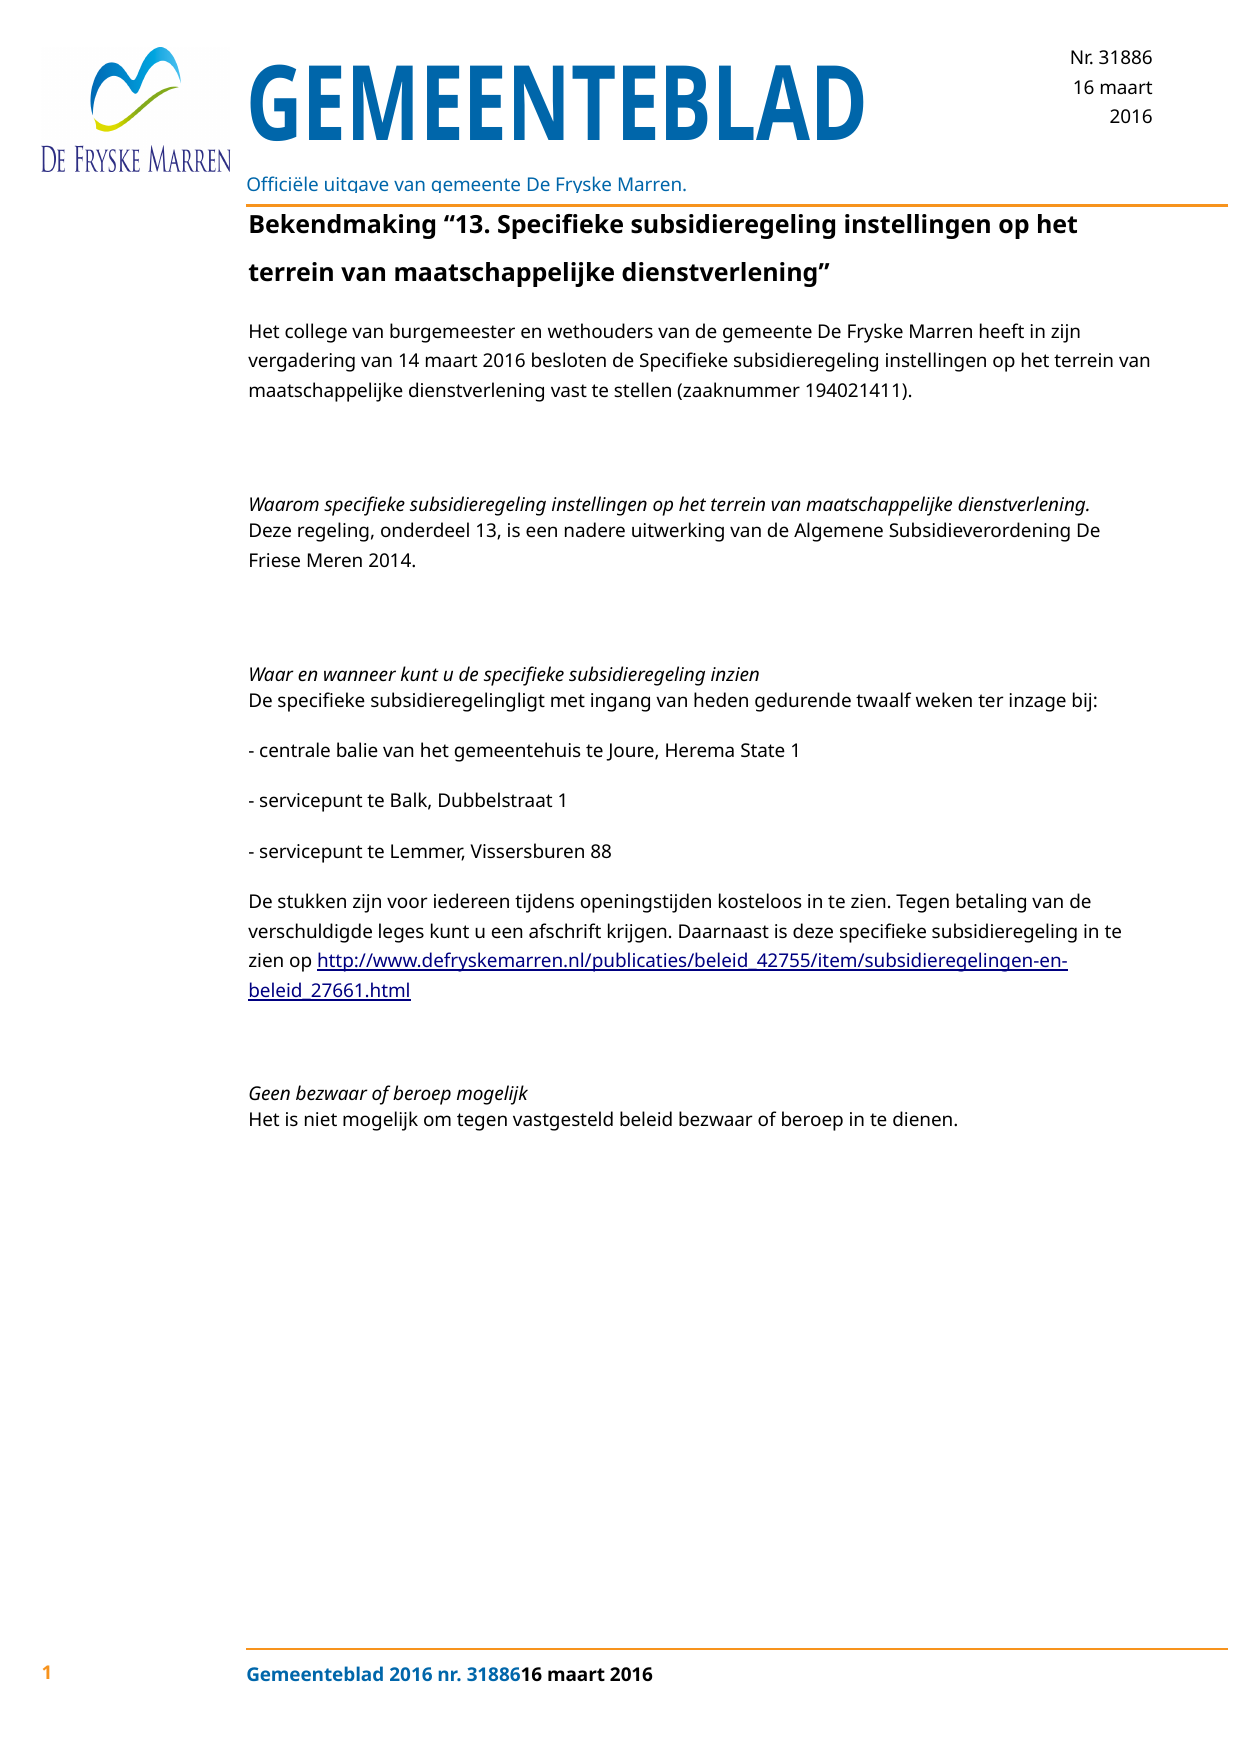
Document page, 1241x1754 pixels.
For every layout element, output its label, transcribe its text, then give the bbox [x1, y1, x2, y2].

text Bekendmaking “13. Specifieke subsidieregeling instellingen op het terrein van maatschappelijke dienstverlening” [248, 207, 1152, 288]
text De stukken zijn voor iedereen tijdens openingstijden kosteloos in te zien. Tegen betaling van de verschuldigde leges kunt u een afschrift krijgen. Daarnaast is deze specifieke subsidieregeling in te zien op http://www.defryskemarren.nl/publicaties/beleid_42755/item/subsidieregelingen-en-beleid_27661.html [248, 888, 1152, 1003]
picture [41, 47, 231, 172]
text - servicepunt te Balk, Dubbelstraat 1 [248, 788, 1152, 813]
text Geen bezwaar of beroep mogelijk [248, 1081, 1152, 1106]
text - servicepunt te Lemmer, Vissersburen 88 [248, 838, 1152, 864]
text De specifieke subsidieregelingligt met ingang van heden gedurende twaalf weken ter inzage bij: [248, 687, 1152, 713]
text Deze regeling, onderdeel 13, is een nadere uitwerking van de Algemene Subsidieverordening De Friese Meren 2014. [248, 517, 1152, 572]
text Het is niet mogelijk om tegen vastgesteld beleid bezwaar of beroep in te dienen. [248, 1106, 1152, 1132]
text Het college van burgemeester en wethouders van de gemeente De Fryske Marren heeft in zijn vergadering van 14 maart 2016 besloten de Specifieke subsidieregeling instellingen op het terrein van maatschappelijke dienstverlening vast te stellen (zaaknummer 194021411). [248, 318, 1152, 403]
text Waarom specifieke subsidieregeling instellingen op het terrein van maatschappelijke dienstverlening. [248, 491, 1152, 517]
text Waar en wanneer kunt u de specifieke subsidieregeling inzien [248, 661, 1152, 687]
text - centrale balie van het gemeentehuis te Joure, Herema State 1 [248, 737, 1152, 763]
